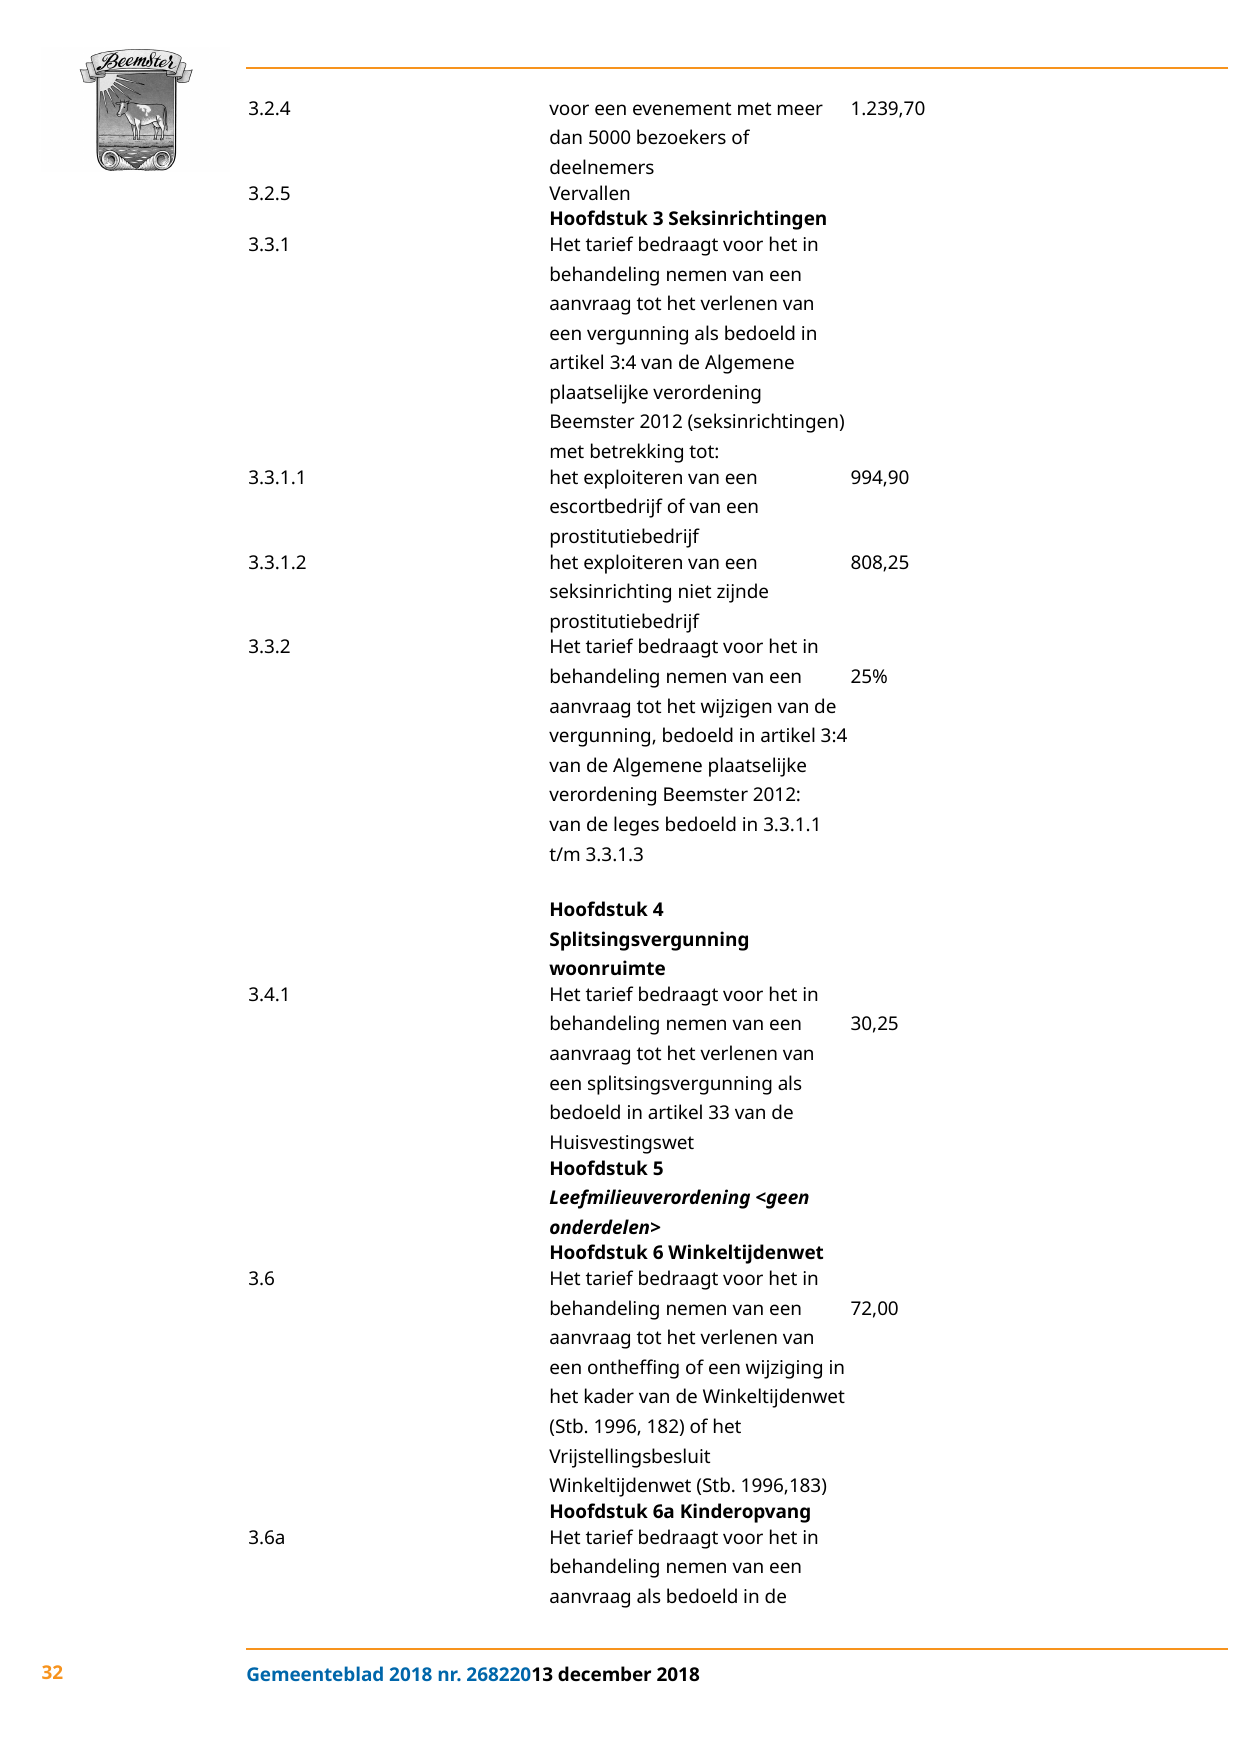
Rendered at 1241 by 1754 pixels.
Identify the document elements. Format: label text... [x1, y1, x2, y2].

table_cell 3.3.1.1 [248, 464, 549, 549]
table_cell [850, 896, 1152, 981]
table_cell Hoofdstuk 6a Kinderopvang [549, 1498, 850, 1524]
table_cell 3.2.4 [248, 95, 549, 180]
table_cell [850, 1240, 1152, 1265]
table_cell 3.4.1 [248, 981, 549, 1155]
table_cell [248, 896, 549, 981]
table_cell 3.6a [248, 1524, 549, 1609]
table_cell Hoofdstuk 5 Leefmilieuverordening <geen onderdelen> [549, 1155, 850, 1239]
table_cell 3.3.1 [248, 231, 549, 464]
table_cell 30,25 [850, 981, 1152, 1155]
table_cell Hoofdstuk 3 Seksinrichtingen [549, 205, 850, 231]
table_cell voor een evenement met meer dan 5000 bezoekers of deelnemers [549, 95, 850, 180]
table_cell 994,90 [850, 464, 1152, 549]
table_cell [850, 231, 1152, 464]
table_cell Het tarief bedraagt voor het in behandeling nemen van een aanvraag tot het verlenen van een vergunning als bedoeld in artikel 3:4 van de Algemene plaatselijke verordening Beemster 2012 (seksinrichtingen) met betrekking tot: [549, 231, 850, 464]
table_cell Het tarief bedraagt voor het in behandeling nemen van een aanvraag tot het wijzigen van de vergunning, bedoeld in artikel 3:4 van de Algemene plaatselijke verordening Beemster 2012: van de leges bedoeld in 3.3.1.1 t/m 3.3.1.3 [549, 634, 850, 896]
table_cell [850, 1498, 1152, 1524]
table_cell [248, 1240, 549, 1265]
table_cell [850, 180, 1152, 205]
table_cell 3.6 [248, 1265, 549, 1498]
table_cell het exploiteren van een seksinrichting niet zijnde prostitutiebedrijf [549, 549, 850, 634]
table_cell 1.239,70 [850, 95, 1152, 180]
table_cell Het tarief bedraagt voor het in behandeling nemen van een aanvraag als bedoeld in de [549, 1524, 850, 1609]
table_cell 25% [850, 634, 1152, 896]
table_cell [850, 205, 1152, 231]
picture [41, 47, 231, 172]
table_cell Hoofdstuk 6 Winkeltijdenwet [549, 1240, 850, 1265]
table_cell [850, 1155, 1152, 1239]
table_cell [850, 1524, 1152, 1609]
table_cell Het tarief bedraagt voor het in behandeling nemen van een aanvraag tot het verlenen van een ontheffing of een wijziging in het kader van de Winkeltijdenwet (Stb. 1996, 182) of het Vrijstellingsbesluit Winkeltijdenwet (Stb. 1996,183) [549, 1265, 850, 1498]
table_cell Vervallen [549, 180, 850, 205]
table_cell 808,25 [850, 549, 1152, 634]
table_cell 3.3.1.2 [248, 549, 549, 634]
table_cell Hoofdstuk 4 Splitsingsvergunning woonruimte [549, 896, 850, 981]
table_cell 3.3.2 [248, 634, 549, 896]
table_cell [248, 1155, 549, 1239]
table_cell 72,00 [850, 1265, 1152, 1498]
table_cell [248, 205, 549, 231]
table_cell [248, 1498, 549, 1524]
table_cell 3.2.5 [248, 180, 549, 205]
table_cell Het tarief bedraagt voor het in behandeling nemen van een aanvraag tot het verlenen van een splitsingsvergunning als bedoeld in artikel 33 van de Huisvestingswet [549, 981, 850, 1155]
table_cell het exploiteren van een escortbedrijf of van een prostitutiebedrijf [549, 464, 850, 549]
